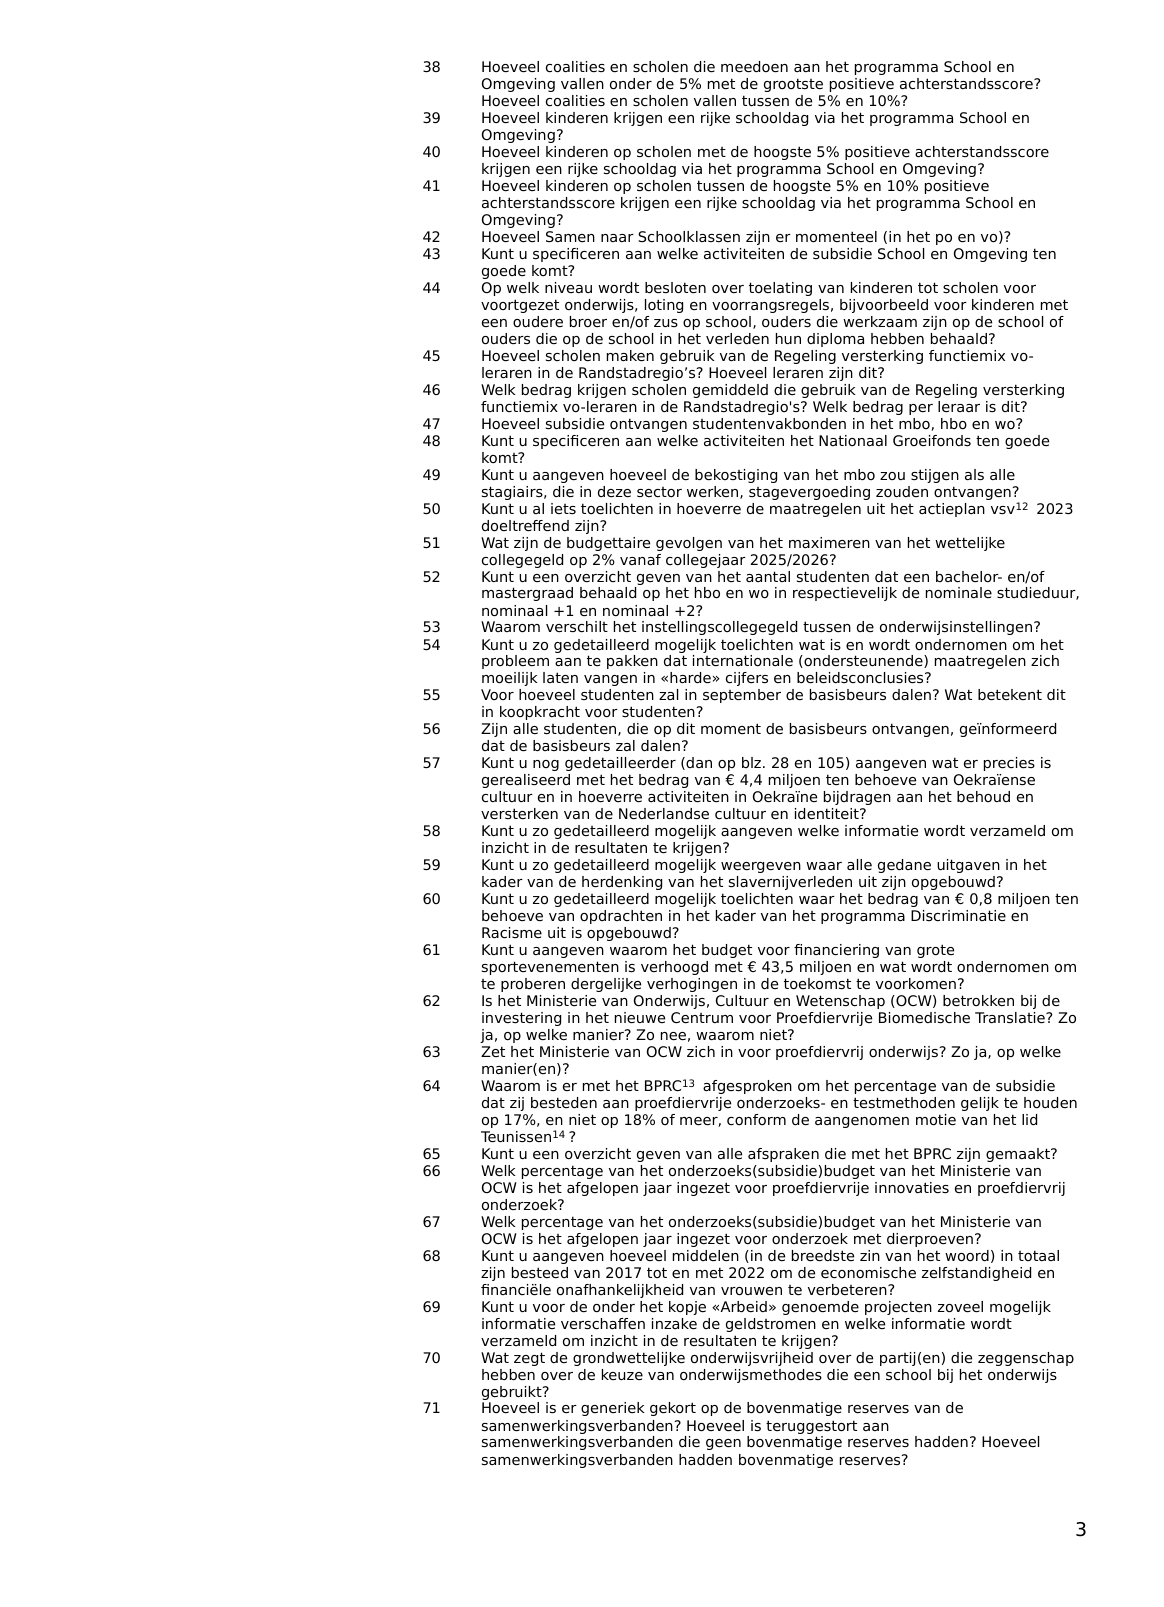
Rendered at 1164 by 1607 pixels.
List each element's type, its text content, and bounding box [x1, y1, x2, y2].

table_cell 68 [422, 1248, 475, 1298]
table_cell 63 [422, 1044, 475, 1078]
table_cell Kunt u zo gedetailleerd mogelijk toelichten wat is en wordt ondernomen om het probleem aan te pakken dat internationale (ondersteunende) maatregelen zich moeilijk laten vangen in «harde» cijfers en beleidsconclusies? [475, 636, 1087, 687]
table_cell 60 [422, 891, 475, 942]
table_cell 65 [422, 1146, 475, 1163]
table_cell Op welk niveau wordt besloten over toelating van kinderen tot scholen voor voortgezet onderwijs, loting en voorrangsregels, bijvoorbeeld voor kinderen met een oudere broer en/of zus op school, ouders die werkzaam zijn op de school of ouders die op de school in het verleden hun diploma hebben behaald? [475, 280, 1087, 348]
table_cell Zijn alle studenten, die op dit moment de basisbeurs ontvangen, geïnformeerd dat de basisbeurs zal dalen? [475, 721, 1087, 755]
table_cell Hoeveel kinderen krijgen een rijke schooldag via het programma School en Omgeving? [475, 110, 1087, 144]
table_cell 67 [422, 1214, 475, 1248]
table_cell Kunt u zo gedetailleerd mogelijk weergeven waar alle gedane uitgaven in het kader van de herdenking van het slavernijverleden uit zijn opgebouwd? [475, 857, 1087, 891]
table_cell Wat zijn de budgettaire gevolgen van het maximeren van het wettelijke collegegeld op 2% vanaf collegejaar 2025/2026? [475, 535, 1087, 568]
table_cell Is het Ministerie van Onderwijs, Cultuur en Wetenschap (OCW) betrokken bij de investering in het nieuwe Centrum voor Proefdiervrije Biomedische Translatie? Zo ja, op welke manier? Zo nee, waarom niet? [475, 993, 1087, 1044]
table_cell Kunt u voor de onder het kopje «Arbeid» genoemde projecten zoveel mogelijk informatie verschaffen inzake de geldstromen en welke informatie wordt verzameld om inzicht in de resultaten te krijgen? [475, 1299, 1087, 1349]
table_cell Hoeveel scholen maken gebruik van de Regeling versterking functiemix vo-leraren in de Randstadregio’s? Hoeveel leraren zijn dit? [475, 348, 1087, 382]
table_cell 46 [422, 382, 475, 416]
table_cell Kunt u aangeven hoeveel middelen (in de breedste zin van het woord) in totaal zijn besteed van 2017 tot en met 2022 om de economische zelfstandigheid en financiële onafhankelijkheid van vrouwen te verbeteren? [475, 1248, 1087, 1298]
table_cell Hoeveel Samen naar Schoolklassen zijn er momenteel (in het po en vo)? [475, 229, 1087, 246]
table_cell 42 [422, 229, 475, 246]
table_cell 49 [422, 467, 475, 501]
table_cell Voor hoeveel studenten zal in september de basisbeurs dalen? Wat betekent dit in koopkracht voor studenten? [475, 687, 1087, 721]
table_cell Kunt u zo gedetailleerd mogelijk toelichten waar het bedrag van € 0,8 miljoen ten behoeve van opdrachten in het kader van het programma Discriminatie en Racisme uit is opgebouwd? [475, 891, 1087, 942]
table_cell Kunt u een overzicht geven van alle afspraken die met het BPRC zijn gemaakt? [475, 1146, 1087, 1163]
table_cell Zet het Ministerie van OCW zich in voor proefdiervrij onderwijs? Zo ja, op welke manier(en)? [475, 1044, 1087, 1078]
table_cell Kunt u zo gedetailleerd mogelijk aangeven welke informatie wordt verzameld om inzicht in de resultaten te krijgen? [475, 823, 1087, 857]
table_cell Kunt u een overzicht geven van het aantal studenten dat een bachelor- en/of mastergraad behaald op het hbo en wo in respectievelijk de nominale studieduur, nominaal +1 en nominaal +2? [475, 569, 1087, 619]
table_cell Hoeveel kinderen op scholen met de hoogste 5% positieve achterstandsscore krijgen een rijke schooldag via het programma School en Omgeving? [475, 144, 1087, 178]
table_cell Kunt u aangeven hoeveel de bekostiging van het mbo zou stijgen als alle stagiairs, die in deze sector werken, stagevergoeding zouden ontvangen? [475, 467, 1087, 501]
table_cell Hoeveel subsidie ontvangen studentenvakbonden in het mbo, hbo en wo? [475, 416, 1087, 433]
table_cell 44 [422, 280, 475, 348]
table_cell Kunt u aangeven waarom het budget voor financiering van grote sportevenementen is verhoogd met € 43,5 miljoen en wat wordt ondernomen om te proberen dergelijke verhogingen in de toekomst te voorkomen? [475, 942, 1087, 993]
table_cell 40 [422, 144, 475, 178]
table_cell 58 [422, 823, 475, 857]
table_cell 61 [422, 942, 475, 993]
table_cell Welk percentage van het onderzoeks(subsidie)budget van het Ministerie van OCW is het afgelopen jaar ingezet voor onderzoek met dierproeven? [475, 1214, 1087, 1248]
table_cell 53 [422, 619, 475, 636]
table_cell 39 [422, 110, 475, 144]
table_cell 56 [422, 721, 475, 755]
table_cell 50 [422, 501, 475, 534]
table_cell 45 [422, 348, 475, 382]
table_cell Welk bedrag krijgen scholen gemiddeld die gebruik van de Regeling versterking functiemix vo-leraren in de Randstadregio's? Welk bedrag per leraar is dit? [475, 382, 1087, 416]
table_cell Kunt u specificeren aan welke activiteiten het Nationaal Groeifonds ten goede komt? [475, 433, 1087, 467]
table_cell Waarom is er met het BPRC13 afgesproken om het percentage van de subsidie dat zij besteden aan proefdiervrije onderzoeks- en testmethoden gelijk te houden op 17%, en niet op 18% of meer, conform de aangenomen motie van het lid Teunissen14? [475, 1078, 1087, 1146]
table_cell 69 [422, 1299, 475, 1349]
table_cell 70 [422, 1350, 475, 1400]
table_cell 47 [422, 416, 475, 433]
table_cell Welk percentage van het onderzoeks(subsidie)budget van het Ministerie van OCW is het afgelopen jaar ingezet voor proefdiervrije innovaties en proefdiervrij onderzoek? [475, 1163, 1087, 1214]
table_cell 55 [422, 687, 475, 721]
table_cell 71 [422, 1400, 475, 1468]
table_cell 66 [422, 1163, 475, 1214]
table_cell 43 [422, 246, 475, 280]
table_cell 57 [422, 755, 475, 823]
table_cell 54 [422, 636, 475, 687]
table_cell Hoeveel coalities en scholen die meedoen aan het programma School en Omgeving vallen onder de 5% met de grootste positieve achterstandsscore? Hoeveel coalities en scholen vallen tussen de 5% en 10%? [475, 59, 1087, 110]
table_cell 59 [422, 857, 475, 891]
table_cell Wat zegt de grondwettelijke onderwijsvrijheid over de partij(en) die zeggenschap hebben over de keuze van onderwijsmethodes die een school bij het onderwijs gebruikt? [475, 1350, 1087, 1400]
table_cell 52 [422, 569, 475, 619]
table_cell 51 [422, 535, 475, 568]
table_cell Waarom verschilt het instellingscollegegeld tussen de onderwijsinstellingen? [475, 619, 1087, 636]
table_cell Kunt u specificeren aan welke activiteiten de subsidie School en Omgeving ten goede komt? [475, 246, 1087, 280]
table_cell 41 [422, 178, 475, 229]
table_cell 64 [422, 1078, 475, 1146]
table_cell Kunt u nog gedetailleerder (dan op blz. 28 en 105) aangeven wat er precies is gerealiseerd met het bedrag van € 4,4 miljoen ten behoeve van Oekraïense cultuur en in hoeverre activiteiten in Oekraïne bijdragen aan het behoud en versterken van de Nederlandse cultuur en identiteit? [475, 755, 1087, 823]
table_cell 38 [422, 59, 475, 110]
table_cell 62 [422, 993, 475, 1044]
table_cell Kunt u al iets toelichten in hoeverre de maatregelen uit het actieplan vsv12 2023 doeltreffend zijn? [475, 501, 1087, 534]
table_cell 48 [422, 433, 475, 467]
table_cell Hoeveel is er generiek gekort op de bovenmatige reserves van de samenwerkingsverbanden? Hoeveel is teruggestort aan samenwerkingsverbanden die geen bovenmatige reserves hadden? Hoeveel samenwerkingsverbanden hadden bovenmatige reserves? [475, 1400, 1087, 1468]
table_cell Hoeveel kinderen op scholen tussen de hoogste 5% en 10% positieve achterstandsscore krijgen een rijke schooldag via het programma School en Omgeving? [475, 178, 1087, 229]
